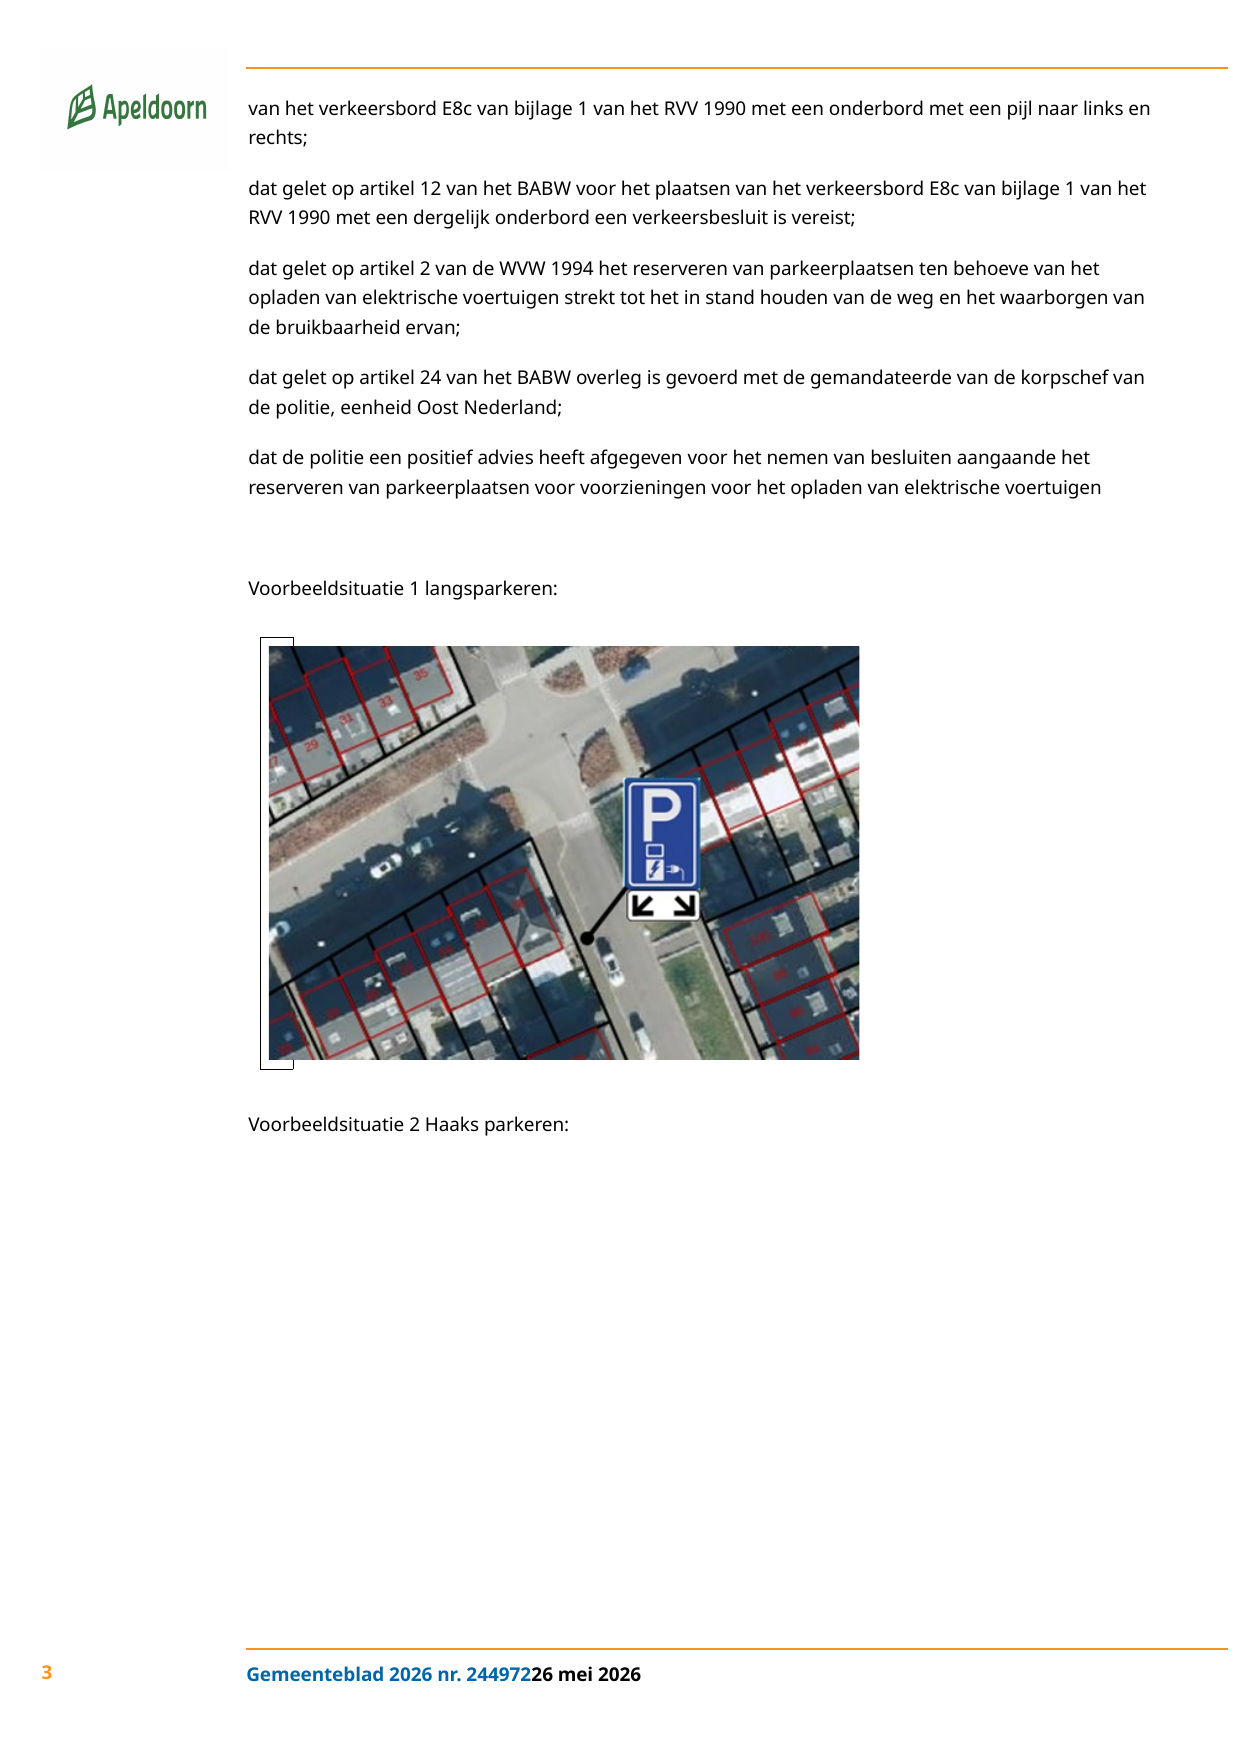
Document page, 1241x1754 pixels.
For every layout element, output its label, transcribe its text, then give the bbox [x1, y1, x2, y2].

text dat gelet op artikel 12 van het BABW voor het plaatsen van het verkeersbord E8c van bijlage 1 van het RVV 1990 met een dergelijk onderbord een verkeersbesluit is vereist; [248, 175, 1152, 230]
text Voorbeeldsituatie 2 Haaks parkeren: [248, 1111, 1152, 1137]
picture [41, 47, 231, 172]
text Voorbeeldsituatie 1 langsparkeren: [248, 575, 1152, 601]
text van het verkeersbord E8c van bijlage 1 van het RVV 1990 met een onderbord met een pijl naar links en rechts; [248, 95, 1152, 150]
text dat de politie een positief advies heeft afgegeven voor het nemen van besluiten aangaande het reserveren van parkeerplaatsen voor voorzieningen voor het opladen van elektrische voertuigen [248, 444, 1152, 500]
text dat gelet op artikel 24 van het BABW overleg is gevoerd met de gemandateerde van de korpschef van de politie, eenheid Oost Nederland; [248, 364, 1152, 420]
picture [268, 646, 860, 1060]
text dat gelet op artikel 2 van de WVW 1994 het reserveren van parkeerplaatsen ten behoeve van het opladen van elektrische voertuigen strekt tot het in stand houden van de weg en het waarborgen van de bruikbaarheid ervan; [248, 255, 1152, 340]
